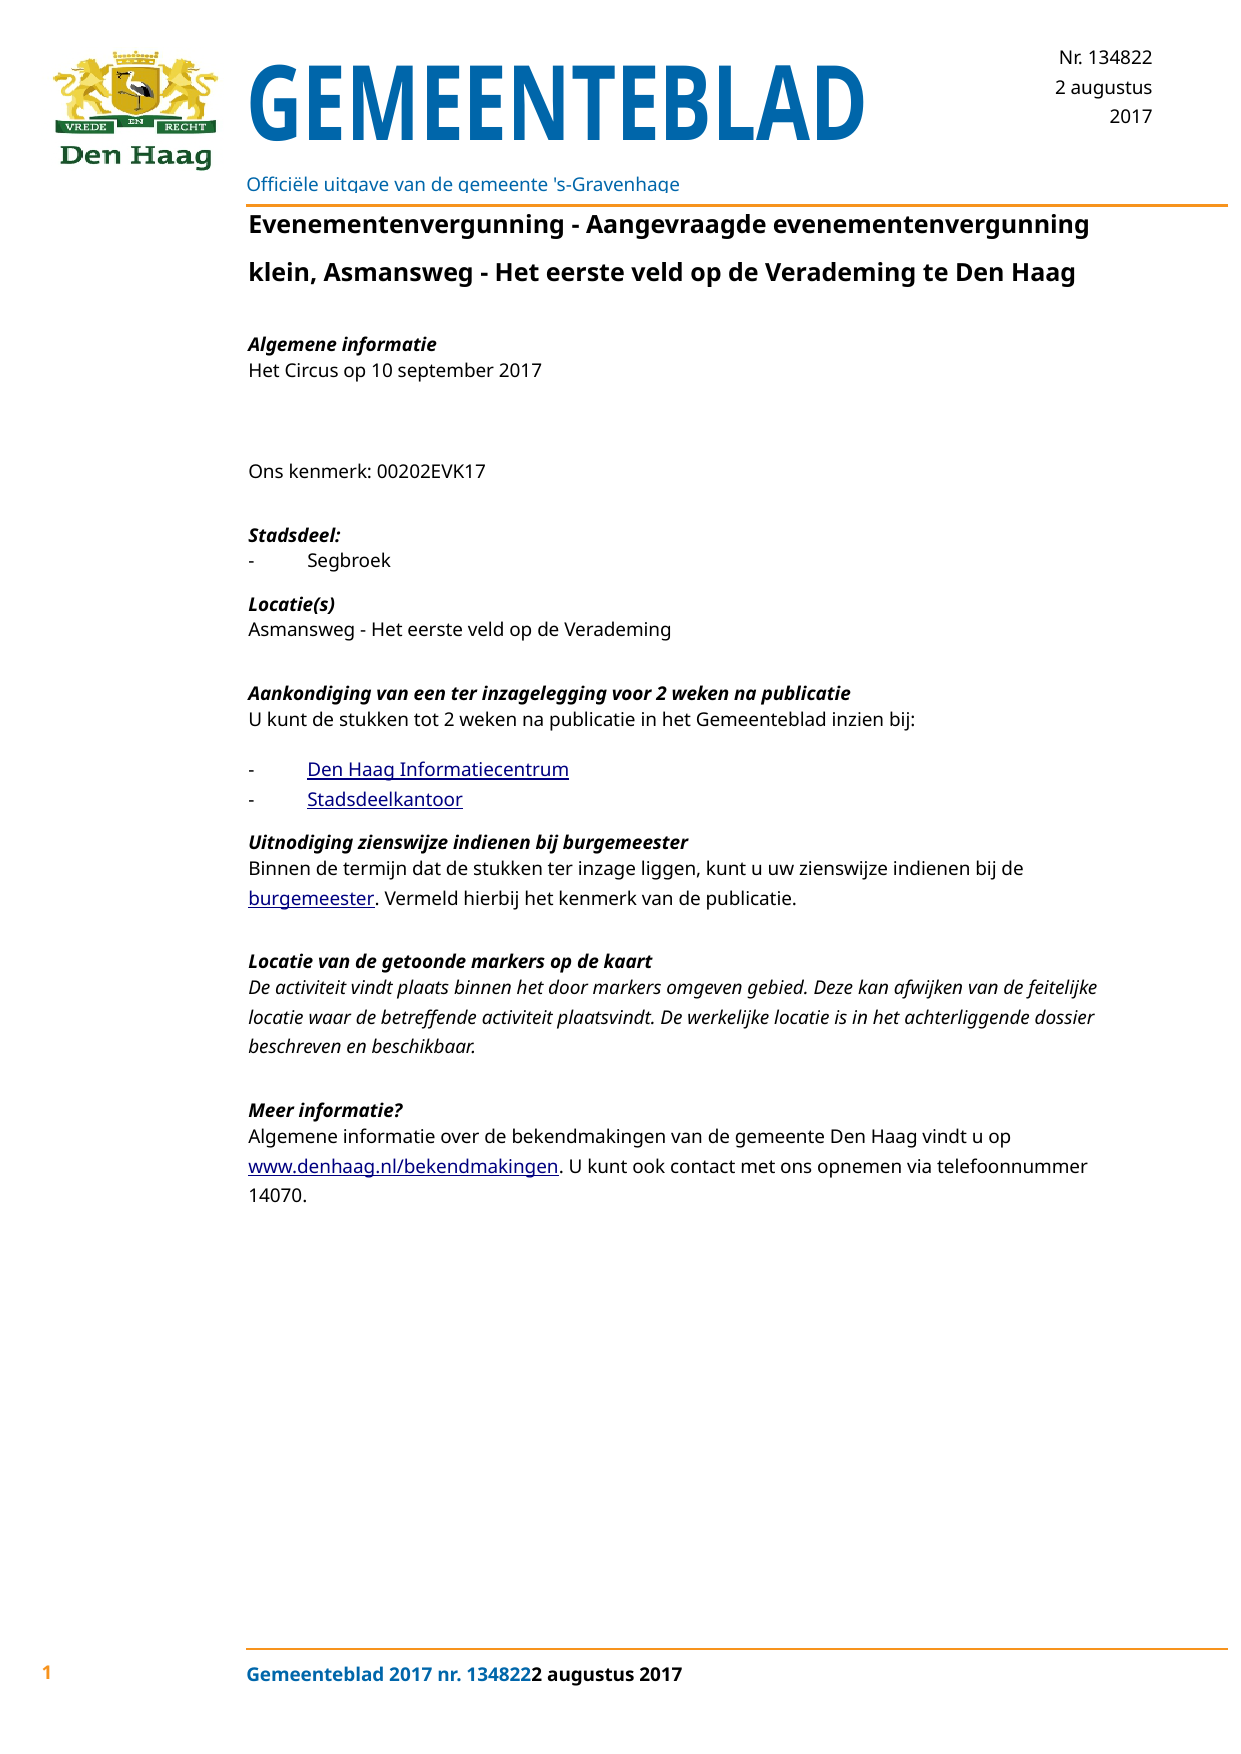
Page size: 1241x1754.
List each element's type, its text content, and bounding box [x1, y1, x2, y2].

text Algemene informatie [248, 331, 1152, 357]
picture [41, 47, 231, 172]
list Stadsdeelkantoor [248, 786, 1152, 812]
text U kunt de stukken tot 2 weken na publicatie in het Gemeenteblad inzien bij: [248, 706, 1152, 732]
text Stadsdeel: [248, 522, 1152, 548]
text Uitnodiging zienswijze indienen bij burgemeester [248, 829, 1152, 855]
text Algemene informatie over de bekendmakingen van de gemeente Den Haag vindt u op www.denhaag.nl/bekendmakingen. U kunt ook contact met ons opnemen via telefoonnummer 14070. [248, 1123, 1152, 1208]
text De activiteit vindt plaats binnen het door markers omgeven gebied. Deze kan afwijken van de feitelijke locatie waar de betreffende activiteit plaatsvindt. De werkelijke locatie is in het achterliggende dossier beschreven en beschikbaar. [248, 974, 1152, 1059]
text Locatie(s) [248, 591, 1152, 617]
text Binnen de termijn dat de stukken ter inzage liggen, kunt u uw zienswijze indienen bij de burgemeester. Vermeld hierbij het kenmerk van de publicatie. [248, 855, 1152, 910]
text Evenementenvergunning - Aangevraagde evenementenvergunning klein, Asmansweg - Het eerste veld op de Verademing te Den Haag [248, 207, 1152, 288]
text Asmansweg - Het eerste veld op de Verademing [248, 617, 1152, 642]
text Het Circus op 10 september 2017 [248, 357, 1152, 383]
text Aankondiging van een ter inzagelegging voor 2 weken na publicatie [248, 681, 1152, 706]
text Ons kenmerk: 00202EVK17 [248, 458, 1152, 484]
list Segbroek [248, 548, 1152, 573]
text Locatie van de getoonde markers op de kaart [248, 949, 1152, 974]
text Meer informatie? [248, 1097, 1152, 1123]
list Den Haag Informatiecentrum [248, 757, 1152, 782]
